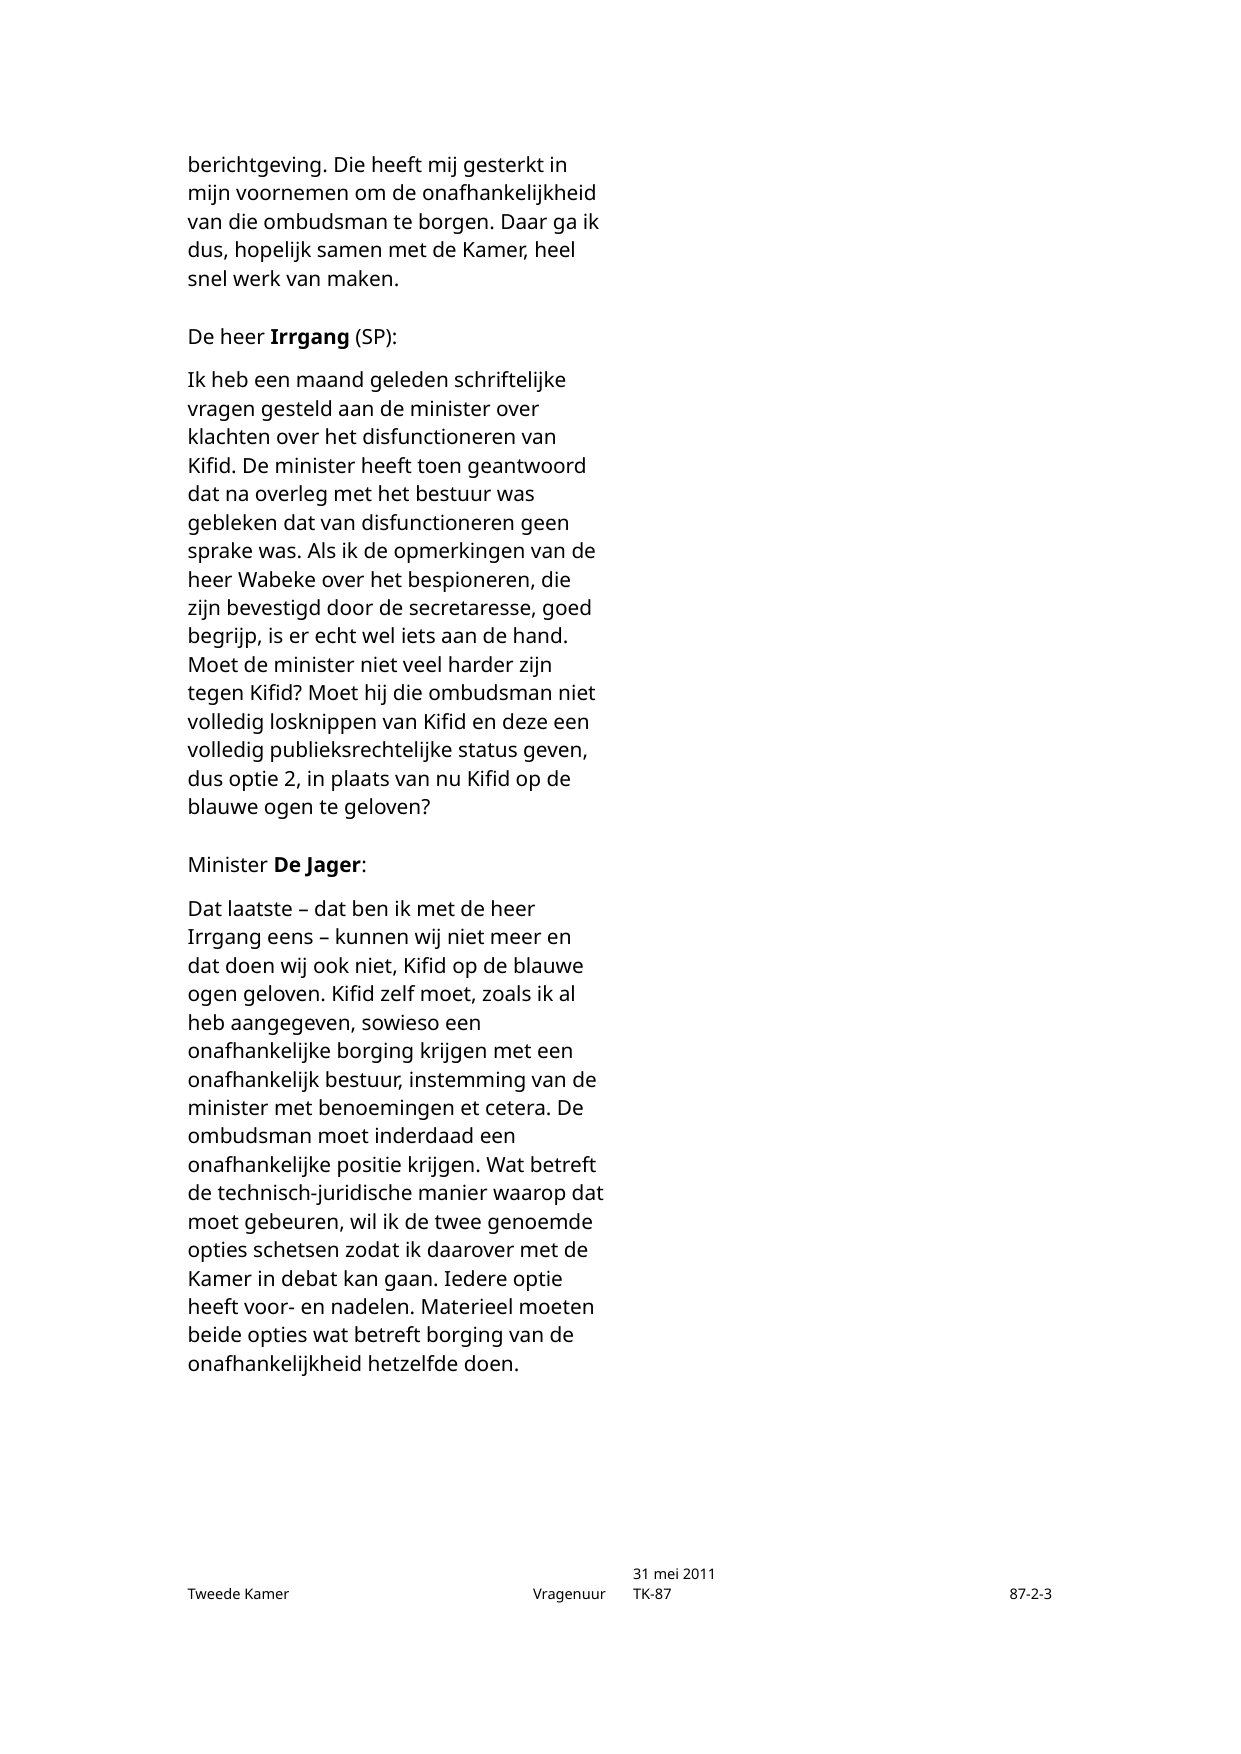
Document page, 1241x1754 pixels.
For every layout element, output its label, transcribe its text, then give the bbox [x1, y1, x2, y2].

text De heer Irrgang (SP): [187, 322, 605, 351]
text Ik heb een maand geleden schriftelijke vragen gesteld aan de minister over klachten over het disfunctioneren van Kifid. De minister heeft toen geantwoord dat na overleg met het bestuur was gebleken dat van disfunctioneren geen sprake was. Als ik de opmerkingen van de heer Wabeke over het bespioneren, die zijn bevestigd door de secretaresse, goed begrijp, is er echt wel iets aan de hand. Moet de minister niet veel harder zijn tegen Kifid? Moet hij die ombudsman niet volledig losknippen van Kifid en deze een volledig publieksrechtelijke status geven, dus optie 2, in plaats van nu Kifid op de blauwe ogen te geloven? [187, 366, 605, 821]
text berichtgeving. Die heeft mij gesterkt in mijn voornemen om de onafhankelijkheid van die ombudsman te borgen. Daar ga ik dus, hopelijk samen met de Kamer, heel snel werk van maken. [187, 150, 605, 292]
text Dat laatste – dat ben ik met de heer Irrgang eens – kunnen wij niet meer en dat doen wij ook niet, Kifid op de blauwe ogen geloven. Kifid zelf moet, zoals ik al heb aangegeven, sowieso een onafhankelijke borging krijgen met een onafhankelijk bestuur, instemming van de minister met benoemingen et cetera. De ombudsman moet inderdaad een onafhankelijke positie krijgen. Wat betreft de technisch-juridische manier waarop dat moet gebeuren, wil ik de twee genoemde opties schetsen zodat ik daarover met de Kamer in debat kan gaan. Iedere optie heeft voor- en nadelen. Materieel moeten beide opties wat betreft borging van de onafhankelijkheid hetzelfde doen. [187, 894, 605, 1377]
text Minister De Jager: [187, 851, 605, 879]
